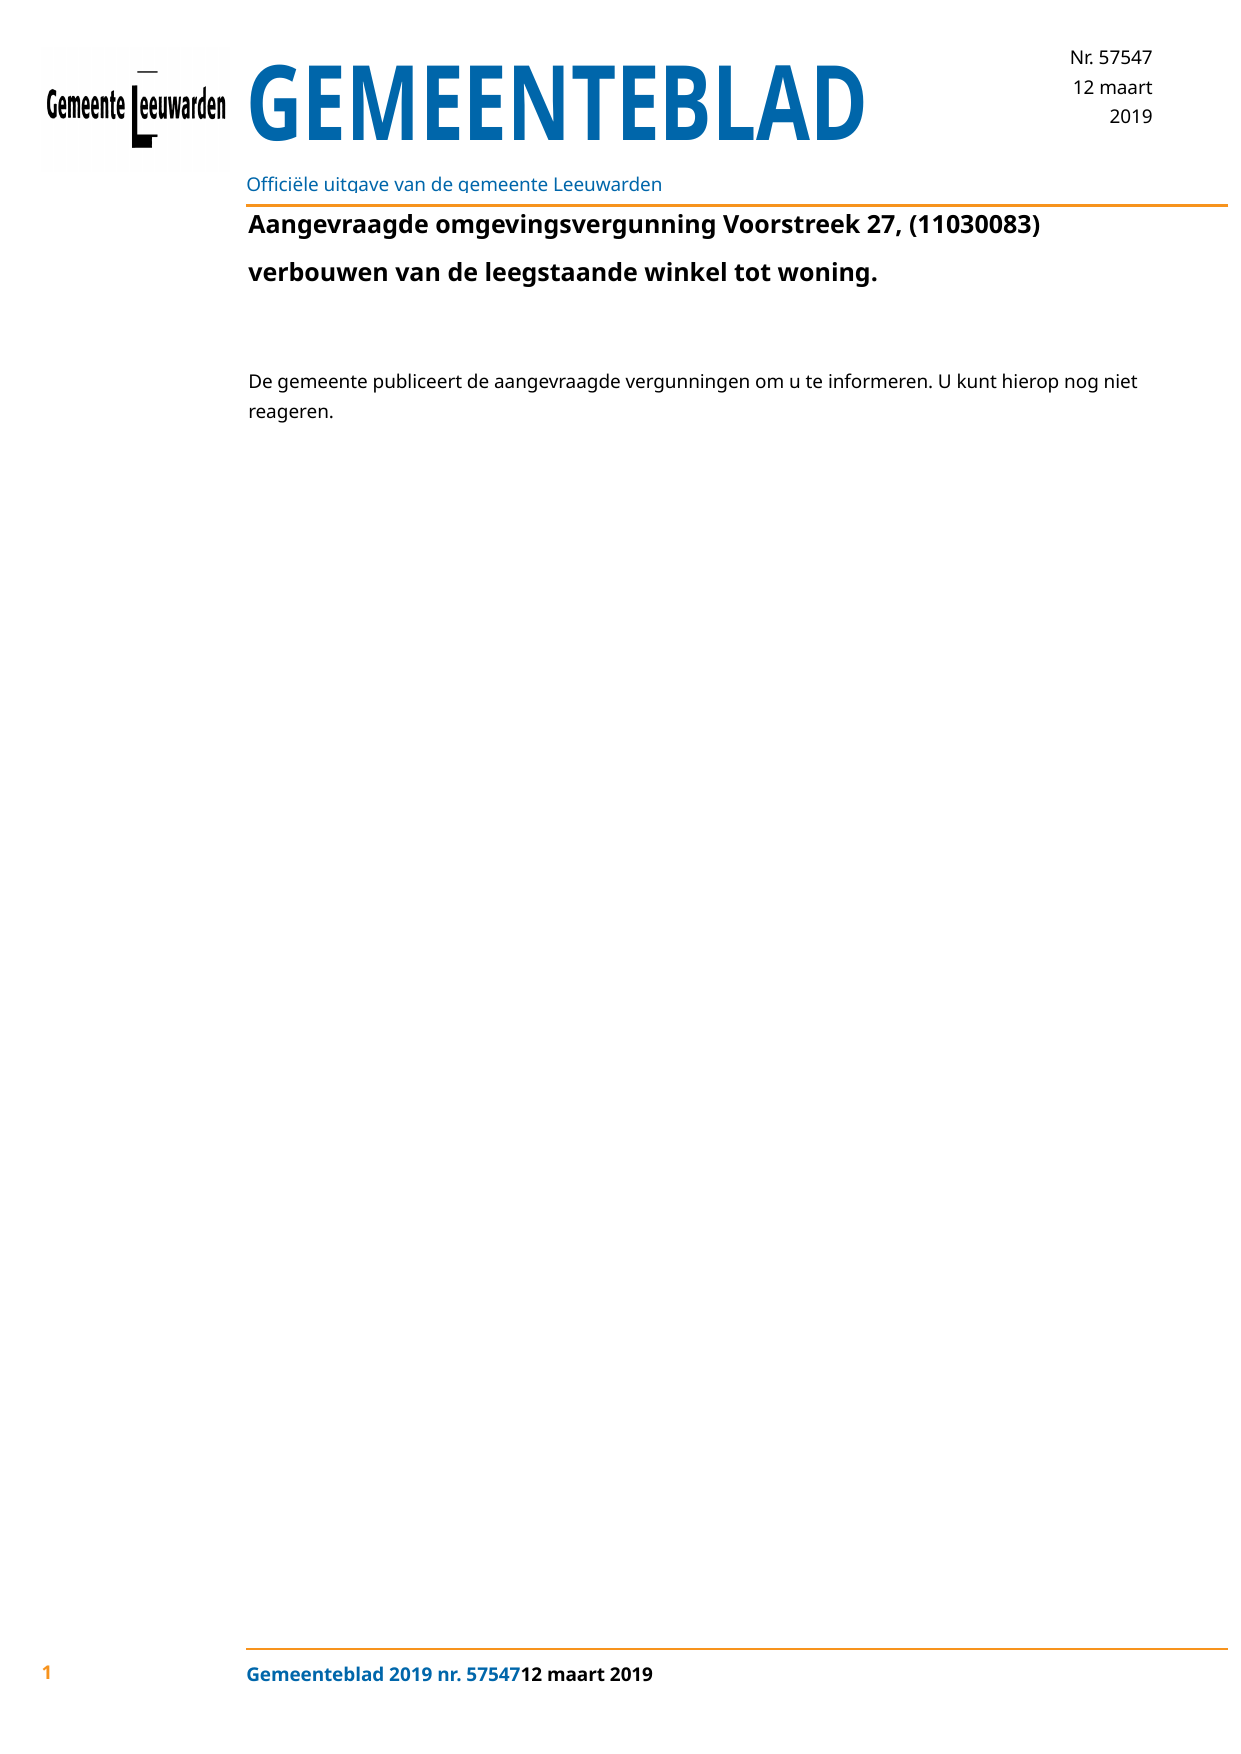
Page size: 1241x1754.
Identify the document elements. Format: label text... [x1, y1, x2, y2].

picture [41, 47, 231, 172]
text De gemeente publiceert de aangevraagde vergunningen om u te informeren. U kunt hierop nog niet reageren. [248, 368, 1152, 424]
text Aangevraagde omgevingsvergunning Voorstreek 27, (11030083) verbouwen van de leegstaande winkel tot woning. [248, 207, 1152, 288]
